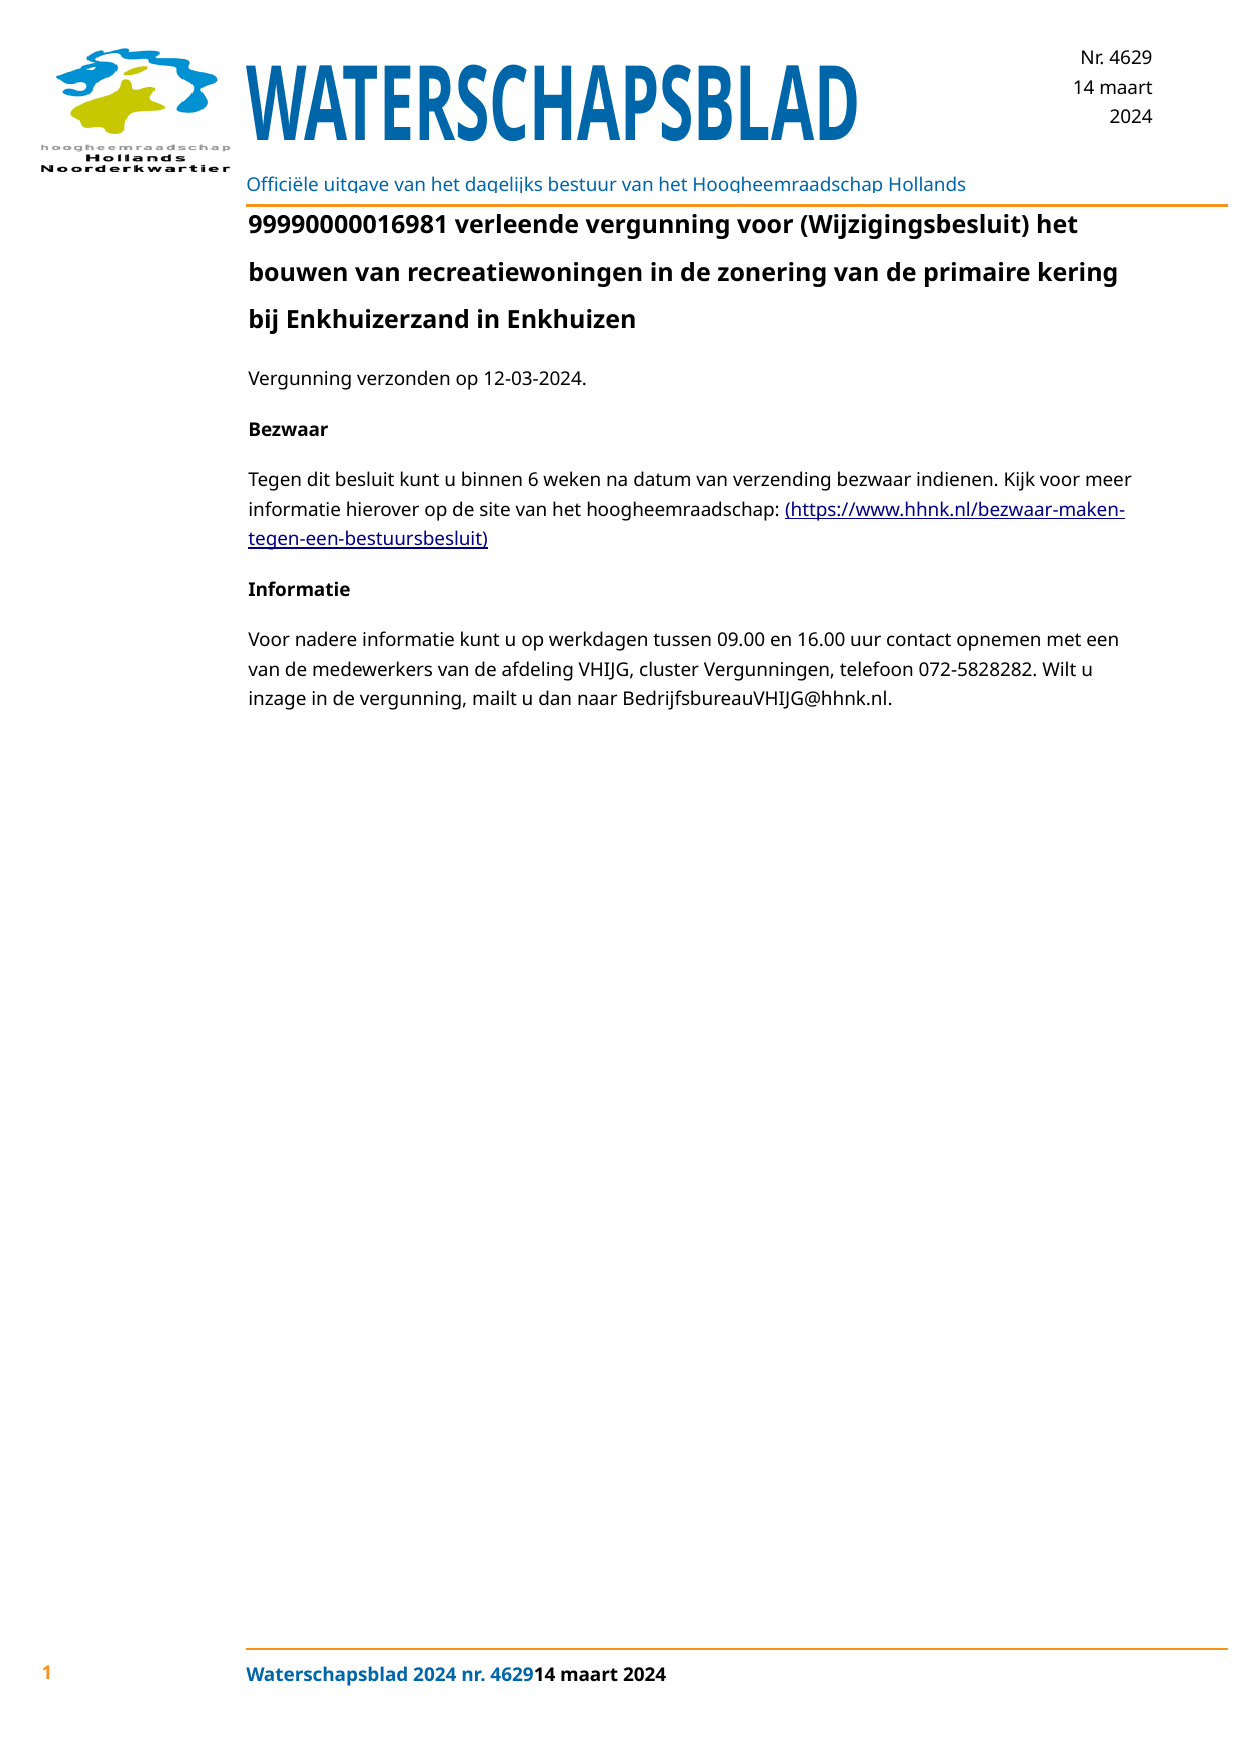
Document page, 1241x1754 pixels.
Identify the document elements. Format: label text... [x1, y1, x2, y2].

text Voor nadere informatie kunt u op werkdagen tussen 09.00 en 16.00 uur contact opnemen met een van de medewerkers van de afdeling VHIJG, cluster Vergunningen, telefoon 072-5828282. Wilt u inzage in de vergunning, mailt u dan naar BedrijfsbureauVHIJG@hhnk.nl. [248, 626, 1152, 711]
text Vergunning verzonden op 12-03-2024. [248, 366, 1152, 391]
text Informatie [248, 576, 1152, 602]
text Bezwaar [248, 416, 1152, 442]
text 99990000016981 verleende vergunning voor (Wijzigingsbesluit) het bouwen van recreatiewoningen in de zonering van de primaire kering bij Enkhuizerzand in Enkhuizen [248, 207, 1152, 336]
text Tegen dit besluit kunt u binnen 6 weken na datum van verzending bezwaar indienen. Kijk voor meer informatie hierover op de site van het hoogheemraadschap: (https://www.hhnk.nl/bezwaar-maken-tegen-een-bestuursbesluit) [248, 466, 1152, 551]
picture [41, 47, 231, 172]
